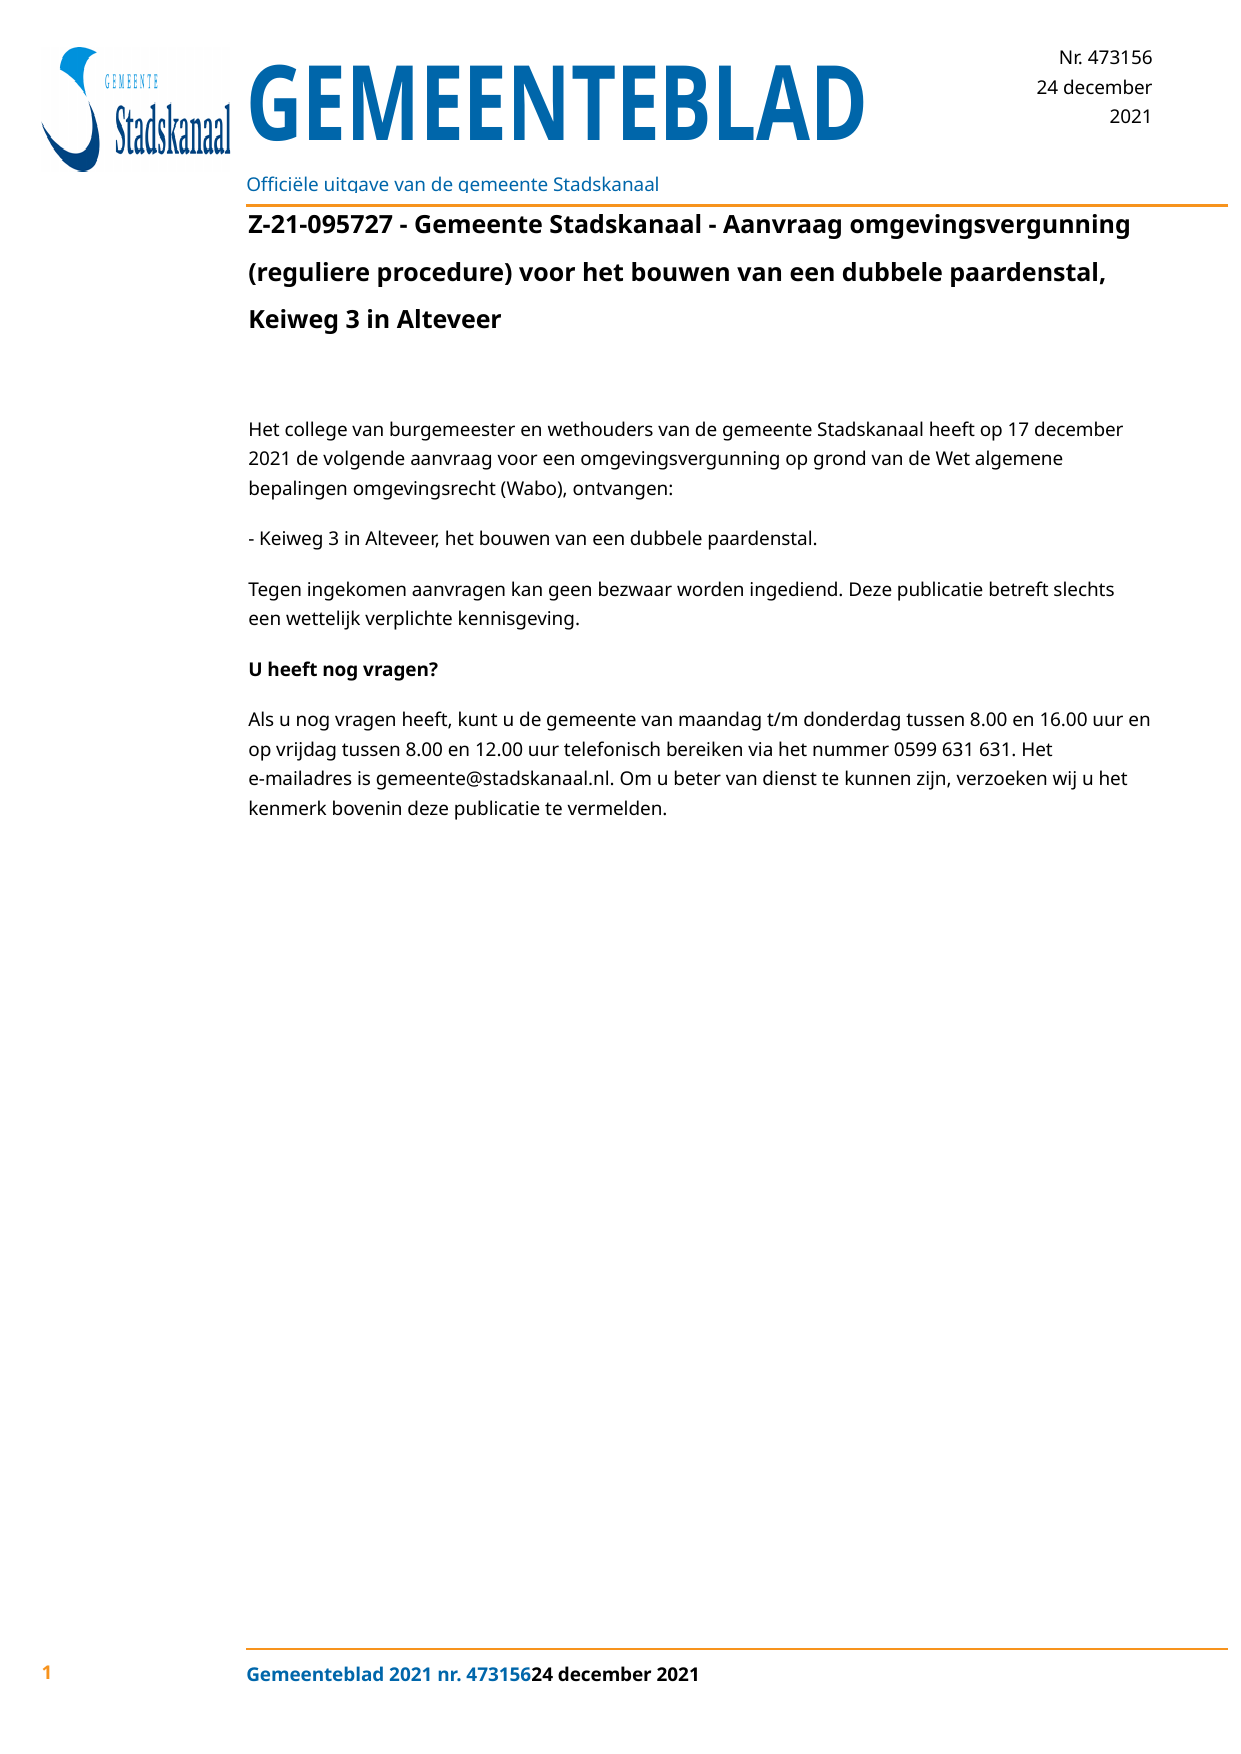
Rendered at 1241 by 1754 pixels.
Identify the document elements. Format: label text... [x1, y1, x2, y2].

text Z-21-095727 - Gemeente Stadskanaal - Aanvraag omgevingsvergunning (reguliere procedure) voor het bouwen van een dubbele paardenstal, Keiweg 3 in Alteveer [248, 207, 1152, 336]
text Tegen ingekomen aanvragen kan geen bezwaar worden ingediend. Deze publicatie betreft slechts een wettelijk verplichte kennisgeving. [248, 576, 1152, 631]
text Als u nog vragen heeft, kunt u de gemeente van maandag t/m donderdag tussen 8.00 en 16.00 uur en op vrijdag tussen 8.00 en 12.00 uur telefonisch bereiken via het nummer 0599 631 631. Het e‑mailadres is gemeente@stadskanaal.nl. Om u beter van dienst te kunnen zijn, verzoeken wij u het kenmerk bovenin deze publicatie te vermelden. [248, 706, 1152, 821]
text Het college van burgemeester en wethouders van de gemeente Stadskanaal heeft op 17 december 2021 de volgende aanvraag voor een omgevingsvergunning op grond van de Wet algemene bepalingen omgevingsrecht (Wabo), ontvangen: [248, 416, 1152, 501]
text U heeft nog vragen? [248, 656, 1152, 682]
picture [41, 47, 231, 172]
text - Keiweg 3 in Alteveer, het bouwen van een dubbele paardenstal. [248, 526, 1152, 551]
